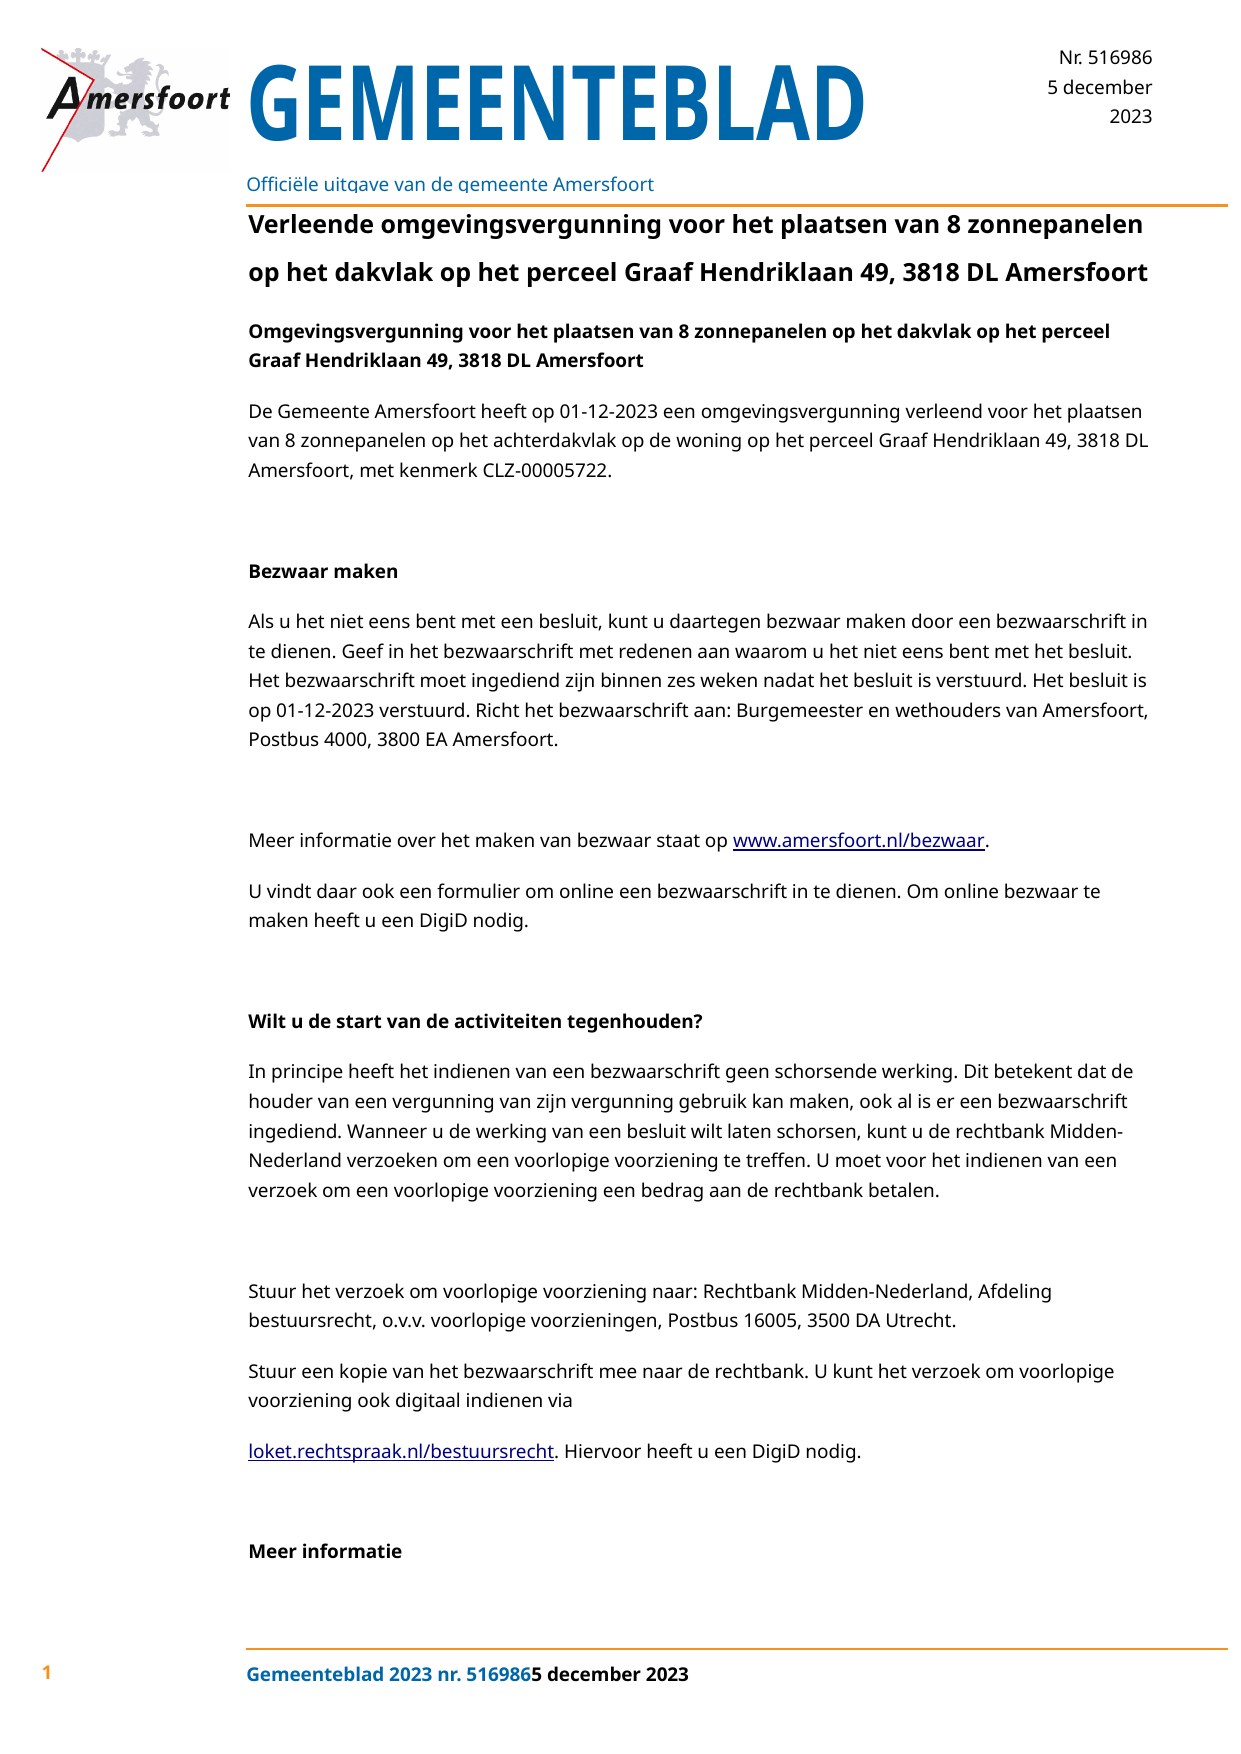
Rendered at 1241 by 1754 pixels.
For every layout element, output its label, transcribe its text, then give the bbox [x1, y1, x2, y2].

text In principe heeft het indienen van een bezwaarschrift geen schorsende werking. Dit betekent dat de houder van een vergunning van zijn vergunning gebruik kan maken, ook al is er een bezwaarschrift ingediend. Wanneer u de werking van een besluit wilt laten schorsen, kunt u de rechtbank Midden-Nederland verzoeken om een voorlopige voorziening te treffen. U moet voor het indienen van een verzoek om een voorlopige voorziening een bedrag aan de rechtbank betalen. [248, 1059, 1152, 1203]
text Meer informatie over het maken van bezwaar staat op www.amersfoort.nl/bezwaar. [248, 827, 1152, 853]
text Stuur het verzoek om voorlopige voorziening naar: Rechtbank Midden-Nederland, Afdeling bestuursrecht, o.v.v. voorlopige voorzieningen, Postbus 16005, 3500 DA Utrecht. [248, 1278, 1152, 1333]
text Meer informatie [248, 1539, 1152, 1564]
text Verleende omgevingsvergunning voor het plaatsen van 8 zonnepanelen op het dakvlak op het perceel Graaf Hendriklaan 49, 3818 DL Amersfoort [248, 207, 1152, 288]
text Wilt u de start van de activiteiten tegenhouden? [248, 1008, 1152, 1034]
text loket.rechtspraak.nl/bestuursrecht. Hiervoor heeft u een DigiD nodig. [248, 1438, 1152, 1464]
text De Gemeente Amersfoort heeft op 01-12-2023 een omgevingsvergunning verleend voor het plaatsen van 8 zonnepanelen op het achterdakvlak op de woning op het perceel Graaf Hendriklaan 49, 3818 DL Amersfoort, met kenmerk CLZ-00005722. [248, 398, 1152, 483]
text U vindt daar ook een formulier om online een bezwaarschrift in te dienen. Om online bezwaar te maken heeft u een DigiD nodig. [248, 878, 1152, 933]
picture [41, 47, 231, 172]
text Bezwaar maken [248, 558, 1152, 584]
text Stuur een kopie van het bezwaarschrift mee naar de rechtbank. U kunt het verzoek om voorlopige voorziening ook digitaal indienen via [248, 1358, 1152, 1413]
text Als u het niet eens bent met een besluit, kunt u daartegen bezwaar maken door een bezwaarschrift in te dienen. Geef in het bezwaarschrift met redenen aan waarom u het niet eens bent met het besluit. Het bezwaarschrift moet ingediend zijn binnen zes weken nadat het besluit is verstuurd. Het besluit is op 01-12-2023 verstuurd. Richt het bezwaarschrift aan: Burgemeester en wethouders van Amersfoort, Postbus 4000, 3800 EA Amersfoort. [248, 608, 1152, 752]
text Omgevingsvergunning voor het plaatsen van 8 zonnepanelen op het dakvlak op het perceel Graaf Hendriklaan 49, 3818 DL Amersfoort [248, 318, 1152, 373]
